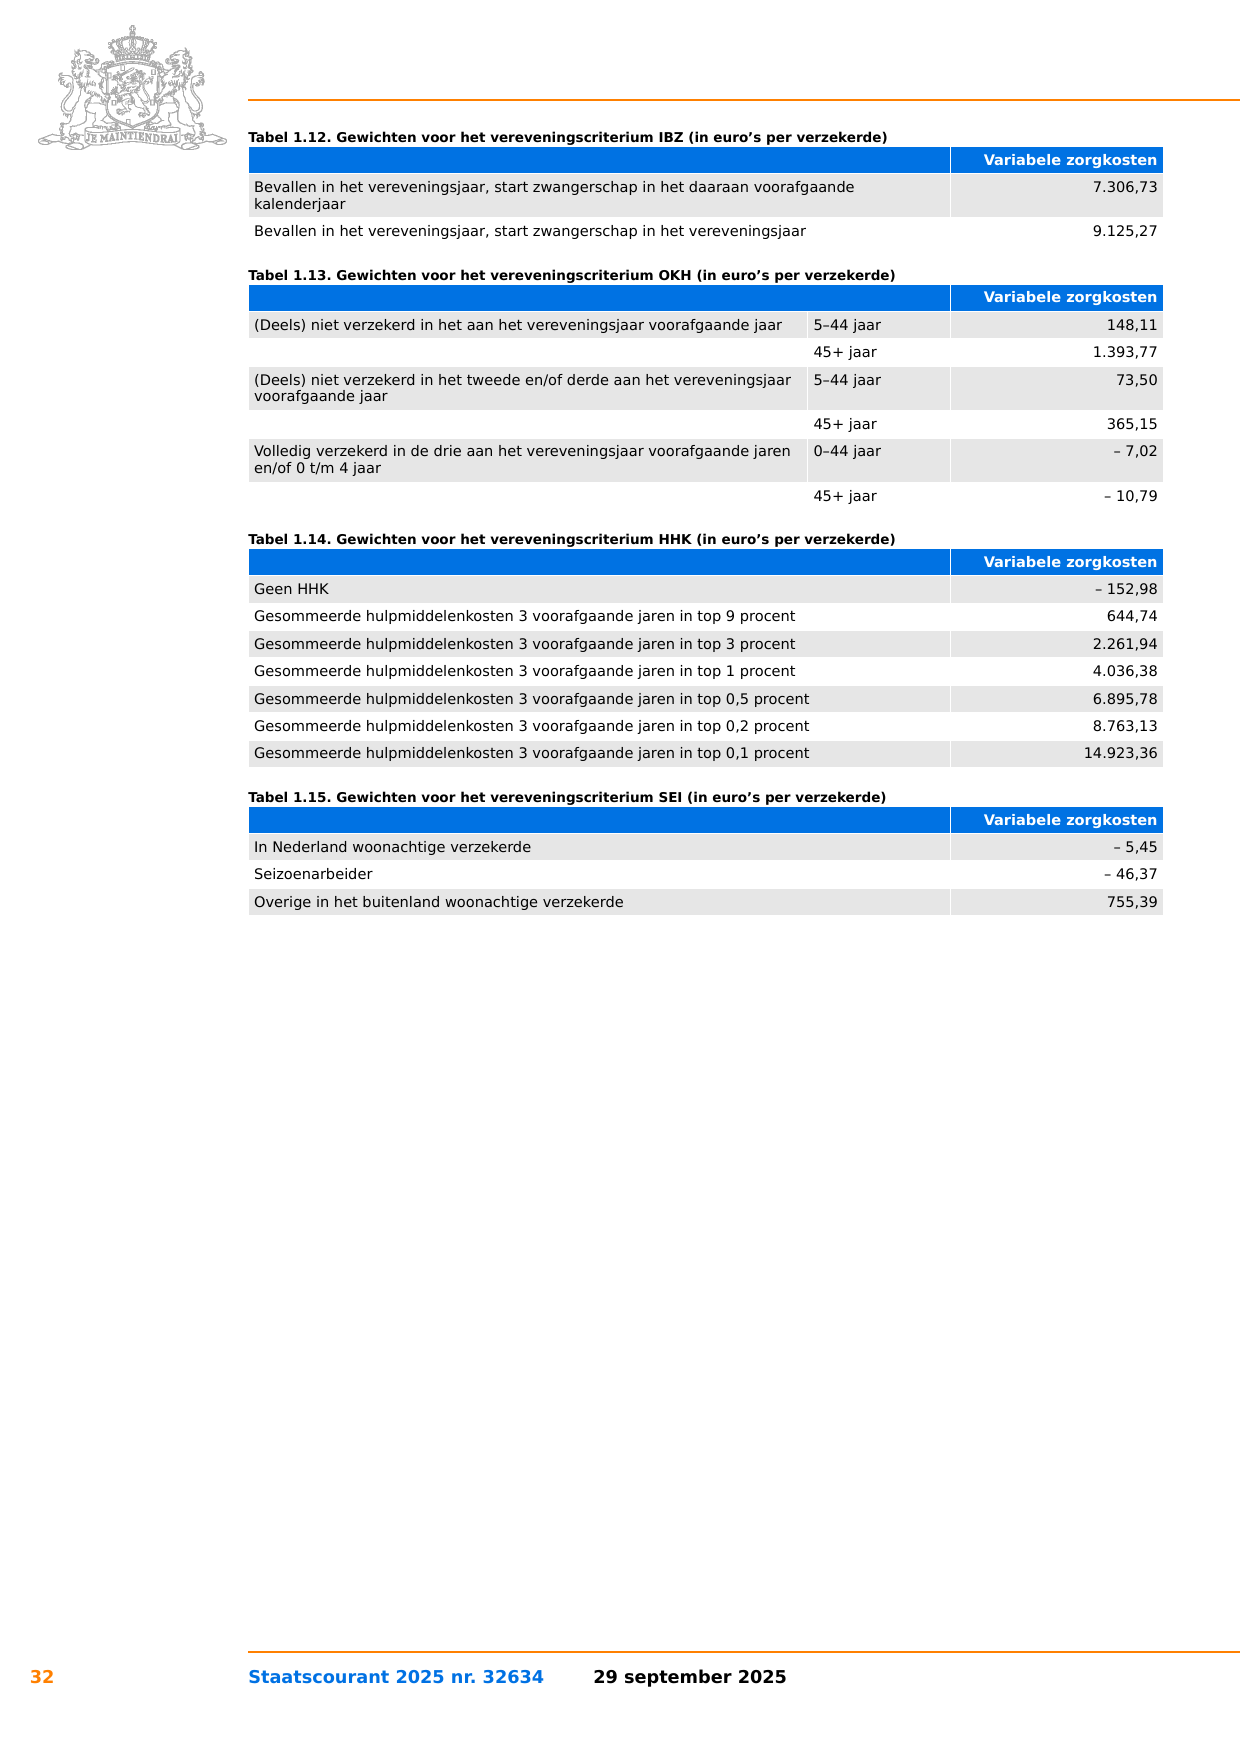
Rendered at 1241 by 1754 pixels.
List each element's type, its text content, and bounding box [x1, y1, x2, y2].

table_cell [249, 411, 807, 437]
table_cell – 10,79 [951, 483, 1163, 509]
table_cell 45+ jaar [808, 483, 950, 509]
table_cell Overige in het buitenland woonachtige verzekerde [249, 889, 950, 915]
table_cell Variabele zorgkosten [951, 147, 1163, 173]
table_cell [249, 147, 950, 173]
table_cell 7.306,73 [951, 174, 1163, 217]
table_header Tabel 1.12. Gewichten voor het vereveningscriterium IBZ (in euro’s per verzekerde) [248, 130, 1163, 146]
table_cell 148,11 [951, 312, 1163, 338]
table_cell [249, 339, 807, 366]
table_cell 0–44 jaar [808, 439, 950, 482]
table_cell (Deels) niet verzekerd in het tweede en/of derde aan het vereveningsjaar voorafgaande jaar [249, 367, 807, 410]
table_cell Gesommeerde hulpmiddelenkosten 3 voorafgaande jaren in top 0,1 procent [249, 741, 950, 767]
table_cell (Deels) niet verzekerd in het aan het vereveningsjaar voorafgaande jaar [249, 312, 807, 338]
table_cell Variabele zorgkosten [951, 807, 1163, 833]
table_cell 644,74 [951, 604, 1163, 630]
picture [38, 25, 227, 150]
table_cell [249, 807, 950, 833]
table_cell 9.125,27 [951, 219, 1163, 245]
table_cell Variabele zorgkosten [951, 549, 1163, 575]
table_cell 755,39 [951, 889, 1163, 915]
table_cell 45+ jaar [808, 339, 950, 366]
table_cell 8.763,13 [951, 713, 1163, 739]
table_cell 45+ jaar [808, 411, 950, 437]
table_cell 5–44 jaar [808, 312, 950, 338]
table_cell – 152,98 [951, 576, 1163, 603]
table_cell 14.923,36 [951, 741, 1163, 767]
table_cell 73,50 [951, 367, 1163, 410]
table_cell Gesommeerde hulpmiddelenkosten 3 voorafgaande jaren in top 9 procent [249, 604, 950, 630]
table_cell 2.261,94 [951, 631, 1163, 657]
table_cell 365,15 [951, 411, 1163, 437]
table_header Tabel 1.13. Gewichten voor het vereveningscriterium OKH (in euro’s per verzekerde) [248, 268, 1163, 283]
table_cell – 5,45 [951, 834, 1163, 860]
table_cell Bevallen in het vereveningsjaar, start zwangerschap in het daaraan voorafgaande kalenderjaar [249, 174, 950, 217]
table_cell Bevallen in het vereveningsjaar, start zwangerschap in het vereveningsjaar [249, 219, 950, 245]
table_cell Gesommeerde hulpmiddelenkosten 3 voorafgaande jaren in top 0,2 procent [249, 713, 950, 739]
table_cell [249, 483, 807, 509]
table_cell Gesommeerde hulpmiddelenkosten 3 voorafgaande jaren in top 0,5 procent [249, 686, 950, 712]
table_cell [249, 549, 950, 575]
table_cell [249, 285, 950, 311]
table_cell 6.895,78 [951, 686, 1163, 712]
table_cell 4.036,38 [951, 659, 1163, 685]
table_cell Seizoenarbeider [249, 861, 950, 888]
table_header Tabel 1.14. Gewichten voor het vereveningscriterium HHK (in euro’s per verzekerde) [248, 532, 1163, 548]
table_cell In Nederland woonachtige verzekerde [249, 834, 950, 860]
table_header Tabel 1.15. Gewichten voor het vereveningscriterium SEI (in euro’s per verzekerde) [248, 790, 1163, 806]
table_cell Volledig verzekerd in de drie aan het vereveningsjaar voorafgaande jaren en/of 0 t/m 4 jaar [249, 439, 807, 482]
table_cell Geen HHK [249, 576, 950, 603]
table_cell – 7,02 [951, 439, 1163, 482]
table_cell Variabele zorgkosten [951, 285, 1163, 311]
table_cell 5–44 jaar [808, 367, 950, 410]
table_cell Gesommeerde hulpmiddelenkosten 3 voorafgaande jaren in top 1 procent [249, 659, 950, 685]
table_cell 1.393,77 [951, 339, 1163, 366]
table_cell – 46,37 [951, 861, 1163, 888]
table_cell Gesommeerde hulpmiddelenkosten 3 voorafgaande jaren in top 3 procent [249, 631, 950, 657]
